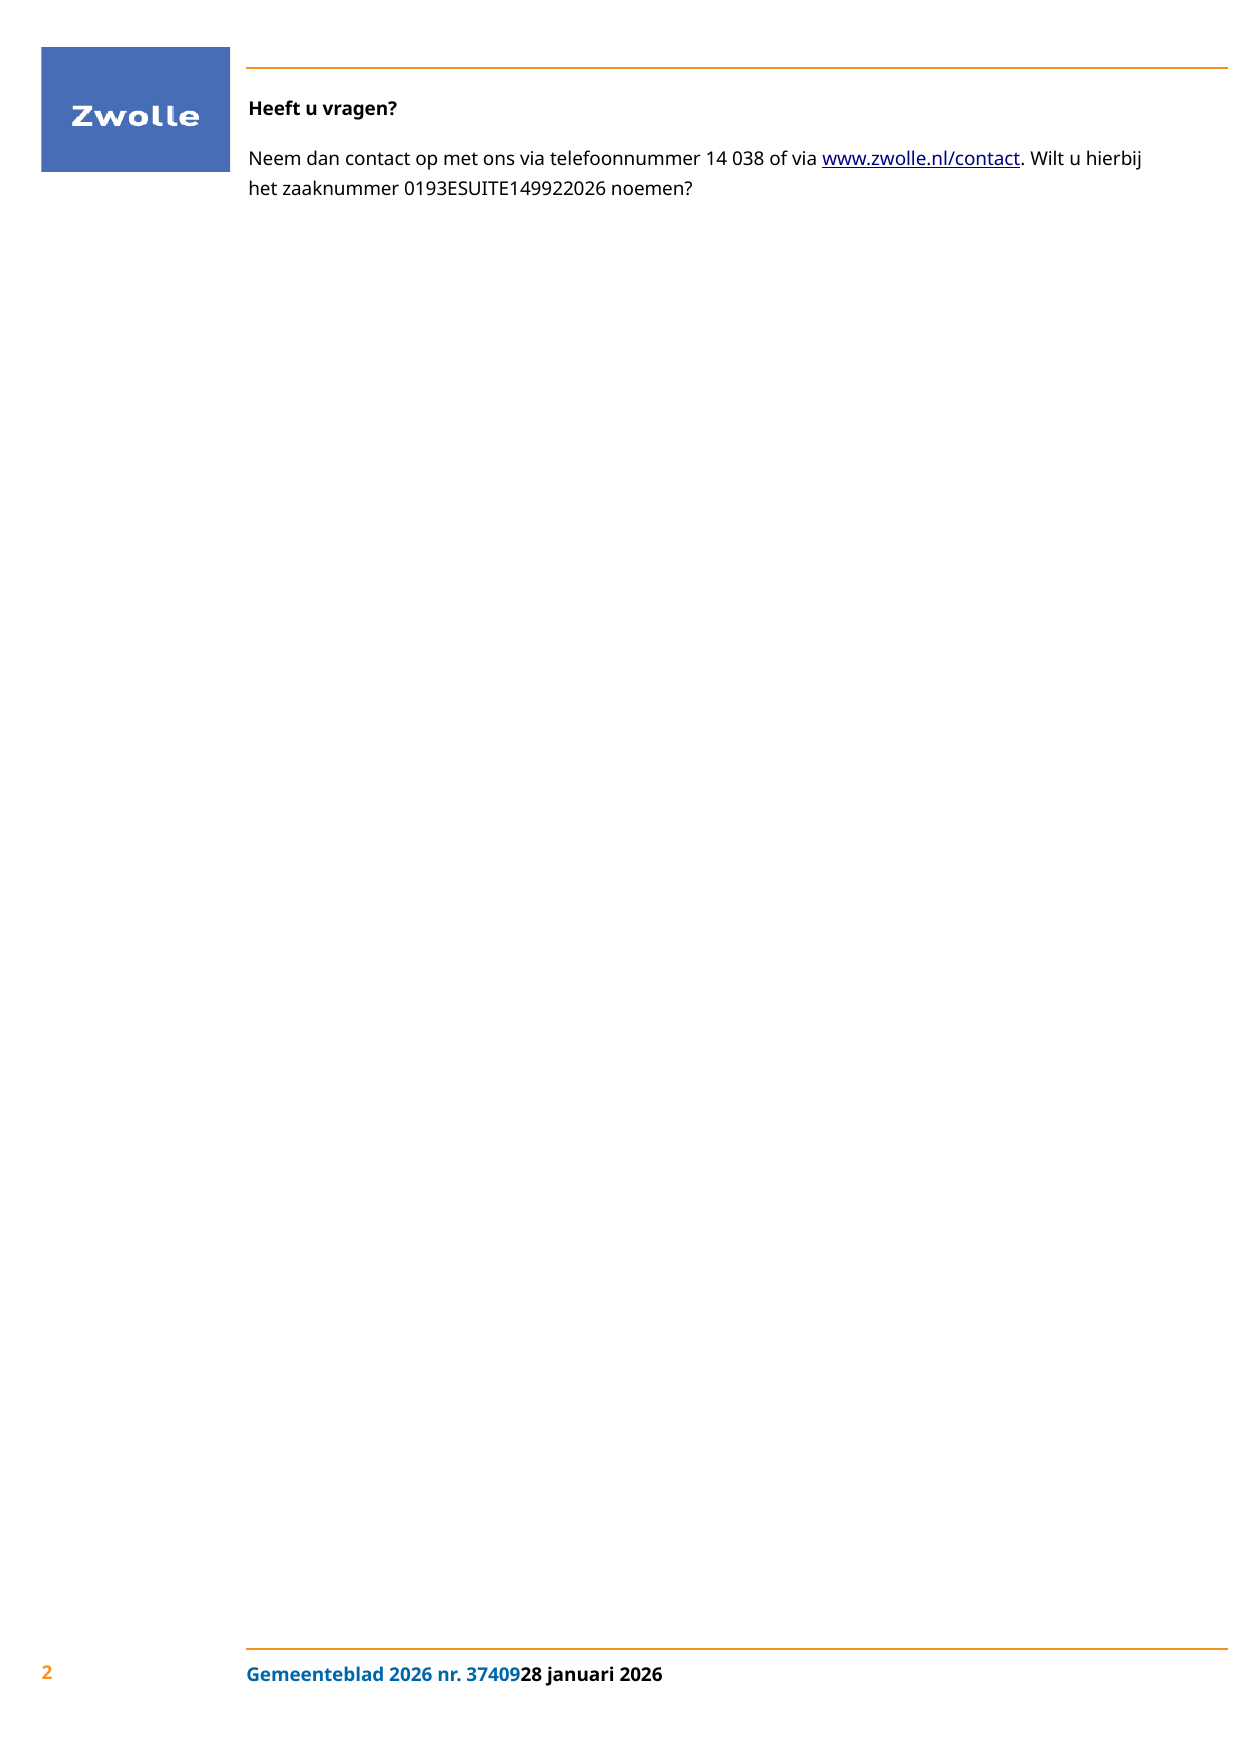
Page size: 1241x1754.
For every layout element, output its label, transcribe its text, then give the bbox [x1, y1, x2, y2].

text Heeft u vragen? [248, 95, 1152, 121]
picture [41, 47, 231, 172]
text Neem dan contact op met ons via telefoonnummer 14 038 of via www.zwolle.nl/contact. Wilt u hierbij het zaaknummer 0193ESUITE149922026 noemen? [248, 145, 1152, 201]
